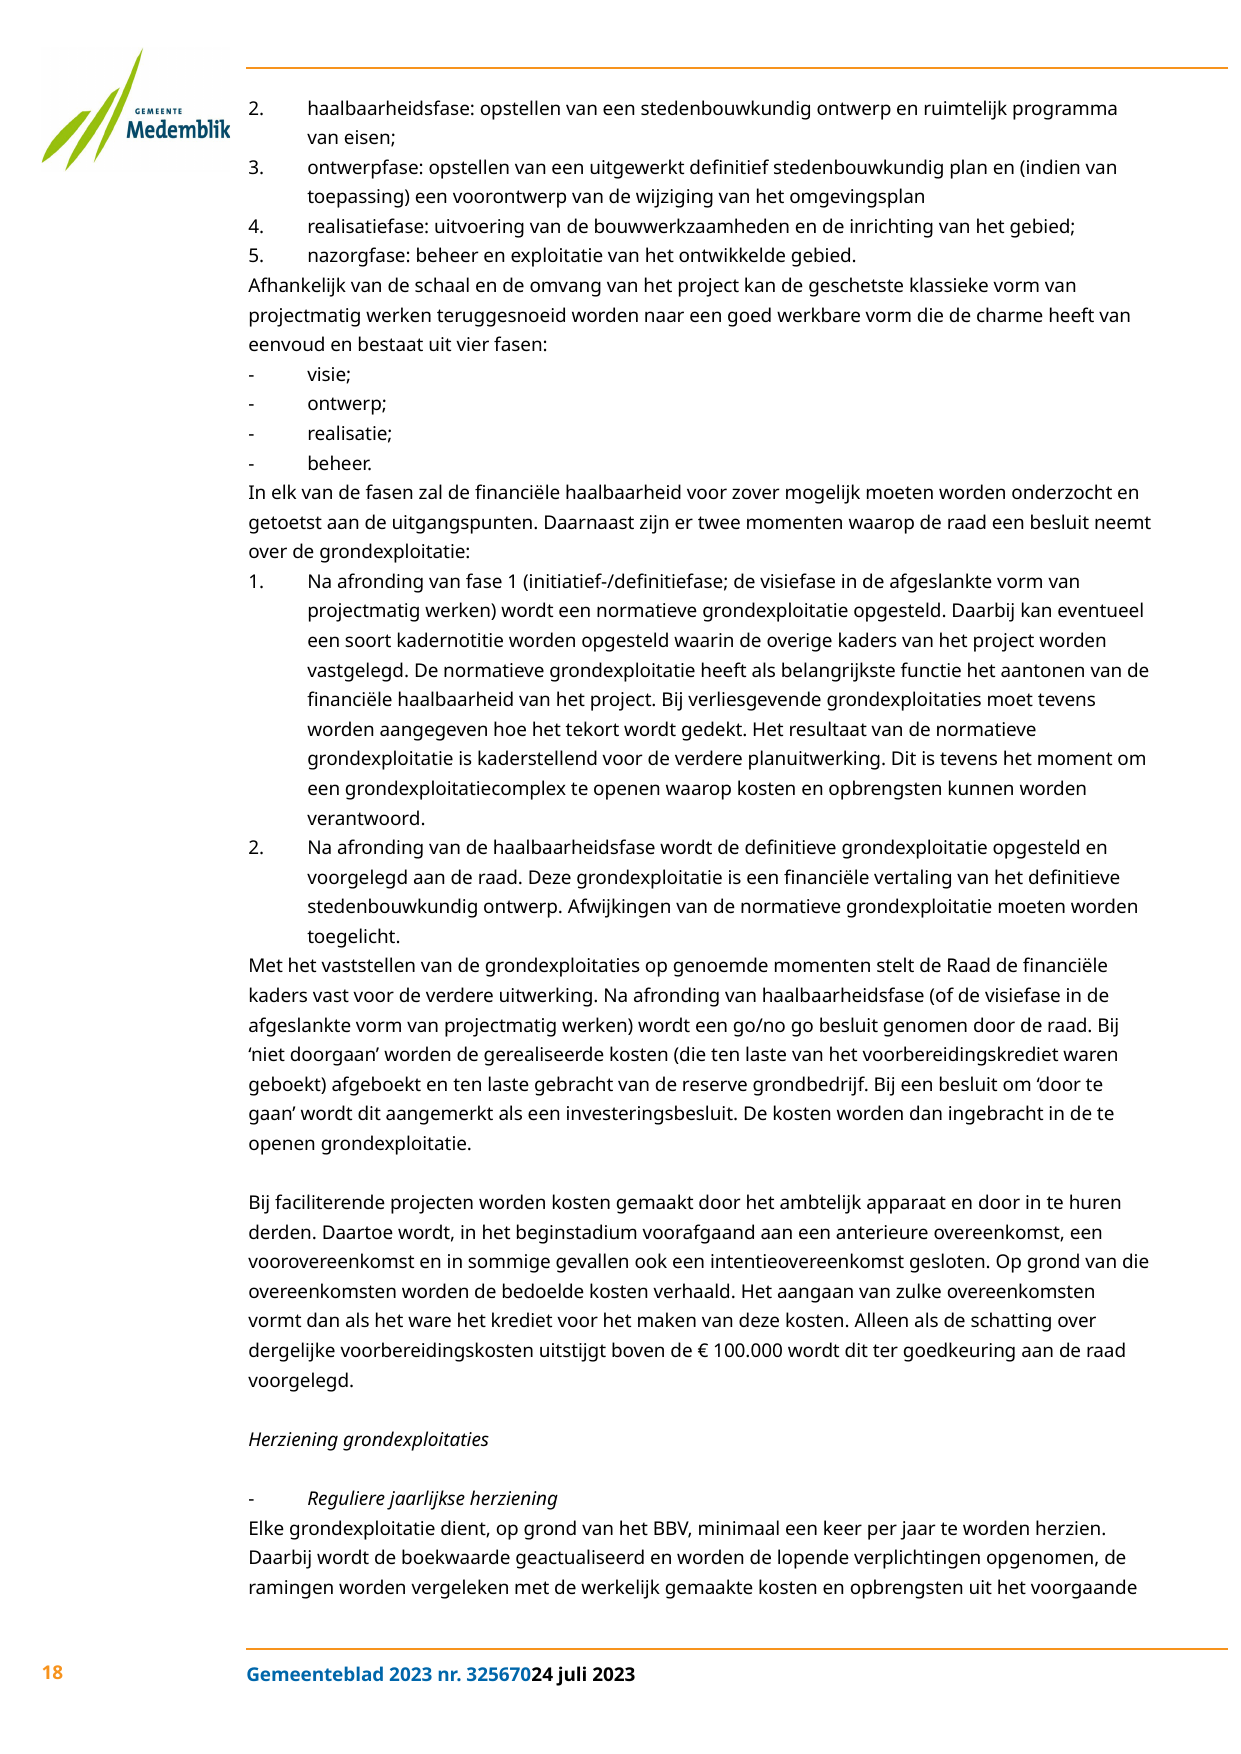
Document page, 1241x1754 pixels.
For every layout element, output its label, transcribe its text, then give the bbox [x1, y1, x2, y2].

list ontwerpfase: opstellen van een uitgewerkt definitief stedenbouwkundig plan en (indien van toepassing) een voorontwerp van de wijziging van het omgevingsplan [248, 154, 1152, 209]
list realisatiefase: uitvoering van de bouwwerkzaamheden en de inrichting van het gebied; [248, 213, 1152, 239]
text Elke grondexploitatie dient, op grond van het BBV, minimaal een keer per jaar te worden herzien. Daarbij wordt de boekwaarde geactualiseerd en worden de lopende verplichtingen opgenomen, de ramingen worden vergeleken met de werkelijk gemaakte kosten en opbrengsten uit het voorgaande [248, 1515, 1152, 1600]
text Herziening grondexploitaties [248, 1426, 1152, 1452]
list haalbaarheidsfase: opstellen van een stedenbouwkundig ontwerp en ruimtelijk programma van eisen; [248, 95, 1152, 150]
list Na afronding van fase 1 (initiatief-/definitiefase; de visiefase in de afgeslankte vorm van projectmatig werken) wordt een normatieve grondexploitatie opgesteld. Daarbij kan eventueel een soort kadernotitie worden opgesteld waarin de overige kaders van het project worden vastgelegd. De normatieve grondexploitatie heeft als belangrijkste functie het aantonen van de financiële haalbaarheid van het project. Bij verliesgevende grondexploitaties moet tevens worden aangegeven hoe het tekort wordt gedekt. Het resultaat van de normatieve grondexploitatie is kaderstellend voor de verdere planuitwerking. Dit is tevens het moment om een grondexploitatiecomplex te openen waarop kosten en opbrengsten kunnen worden verantwoord. [248, 568, 1152, 831]
list beheer. [248, 450, 1152, 476]
picture [41, 47, 231, 172]
list nazorgfase: beheer en exploitatie van het ontwikkelde gebied. [248, 243, 1152, 268]
text Met het vaststellen van de grondexploitaties op genoemde momenten stelt de Raad de financiële kaders vast voor de verdere uitwerking. Na afronding van haalbaarheidsfase (of de visiefase in de afgeslankte vorm van projectmatig werken) wordt een go/no go besluit genomen door de raad. Bij ‘niet doorgaan’ worden de gerealiseerde kosten (die ten laste van het voorbereidingskrediet waren geboekt) afgeboekt en ten laste gebracht van de reserve grondbedrijf. Bij een besluit om ‘door te gaan’ wordt dit aangemerkt als een investeringsbesluit. De kosten worden dan ingebracht in de te openen grondexploitatie. [248, 953, 1152, 1156]
list ontwerp; [248, 391, 1152, 416]
list Na afronding van de haalbaarheidsfase wordt de definitieve grondexploitatie opgesteld en voorgelegd aan de raad. Deze grondexploitatie is een financiële vertaling van het definitieve stedenbouwkundig ontwerp. Afwijkingen van de normatieve grondexploitatie moeten worden toegelicht. [248, 834, 1152, 949]
list visie; [248, 361, 1152, 387]
text Afhankelijk van de schaal en de omvang van het project kan de geschetste klassieke vorm van projectmatig werken teruggesnoeid worden naar een goed werkbare vorm die de charme heeft van eenvoud en bestaat uit vier fasen: [248, 272, 1152, 357]
text Bij faciliterende projecten worden kosten gemaakt door het ambtelijk apparaat en door in te huren derden. Daartoe wordt, in het beginstadium voorafgaand aan een anterieure overeenkomst, een voorovereenkomst en in sommige gevallen ook een intentieovereenkomst gesloten. Op grond van die overeenkomsten worden de bedoelde kosten verhaald. Het aangaan van zulke overeenkomsten vormt dan als het ware het krediet voor het maken van deze kosten. Alleen als de schatting over dergelijke voorbereidingskosten uitstijgt boven de € 100.000 wordt dit ter goedkeuring aan de raad voorgelegd. [248, 1189, 1152, 1393]
list Reguliere jaarlijkse herziening [248, 1485, 1152, 1511]
list realisatie; [248, 420, 1152, 446]
text In elk van de fasen zal de financiële haalbaarheid voor zover mogelijk moeten worden onderzocht en getoetst aan de uitgangspunten. Daarnaast zijn er twee momenten waarop de raad een besluit neemt over de grondexploitatie: [248, 479, 1152, 564]
